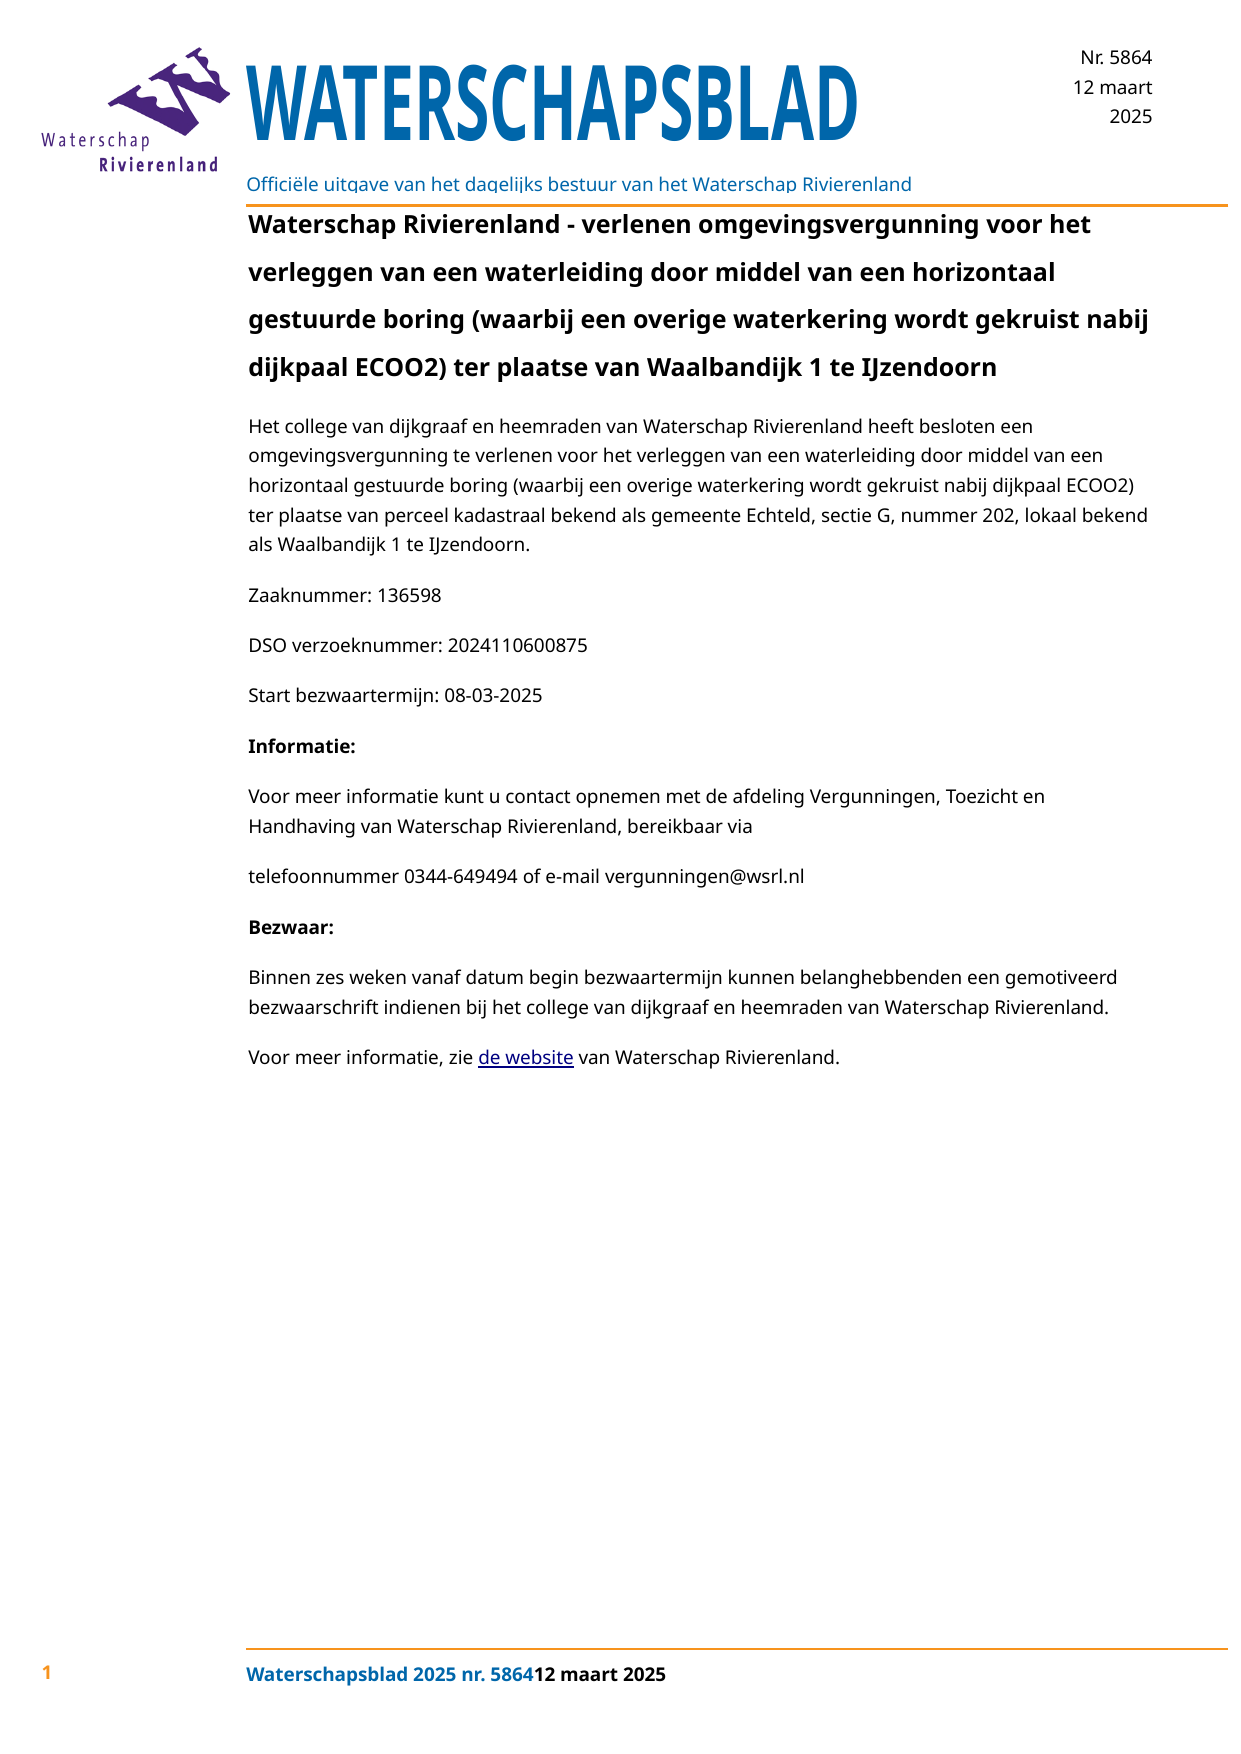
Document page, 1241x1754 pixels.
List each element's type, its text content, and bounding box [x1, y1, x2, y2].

text DSO verzoeknummer: 2024110600875 [248, 632, 1152, 658]
text Voor meer informatie kunt u contact opnemen met de afdeling Vergunningen, Toezicht en Handhaving van Waterschap Rivierenland, bereikbaar via [248, 783, 1152, 839]
text Zaaknummer: 136598 [248, 582, 1152, 608]
text Waterschap Rivierenland - verlenen omgevingsvergunning voor het verleggen van een waterleiding door middel van een horizontaal gestuurde boring (waarbij een overige waterkering wordt gekruist nabij dijkpaal ECOO2) ter plaatse van Waalbandijk 1 te IJzendoorn [248, 207, 1152, 384]
text Binnen zes weken vanaf datum begin bezwaartermijn kunnen belanghebbenden een gemotiveerd bezwaarschrift indienen bij het college van dijkgraaf en heemraden van Waterschap Rivierenland. [248, 964, 1152, 1020]
picture [41, 47, 231, 172]
text telefoonnummer 0344-649494 of e-mail vergunningen@wsrl.nl [248, 863, 1152, 889]
text Bezwaar: [248, 914, 1152, 940]
text Het college van dijkgraaf en heemraden van Waterschap Rivierenland heeft besloten een omgevingsvergunning te verlenen voor het verleggen van een waterleiding door middel van een horizontaal gestuurde boring (waarbij een overige waterkering wordt gekruist nabij dijkpaal ECOO2) ter plaatse van perceel kadastraal bekend als gemeente Echteld, sectie G, nummer 202, lokaal bekend als Waalbandijk 1 te IJzendoorn. [248, 413, 1152, 557]
text Informatie: [248, 733, 1152, 759]
text Voor meer informatie, zie de website van Waterschap Rivierenland. [248, 1044, 1152, 1070]
text Start bezwaartermijn: 08-03-2025 [248, 683, 1152, 708]
